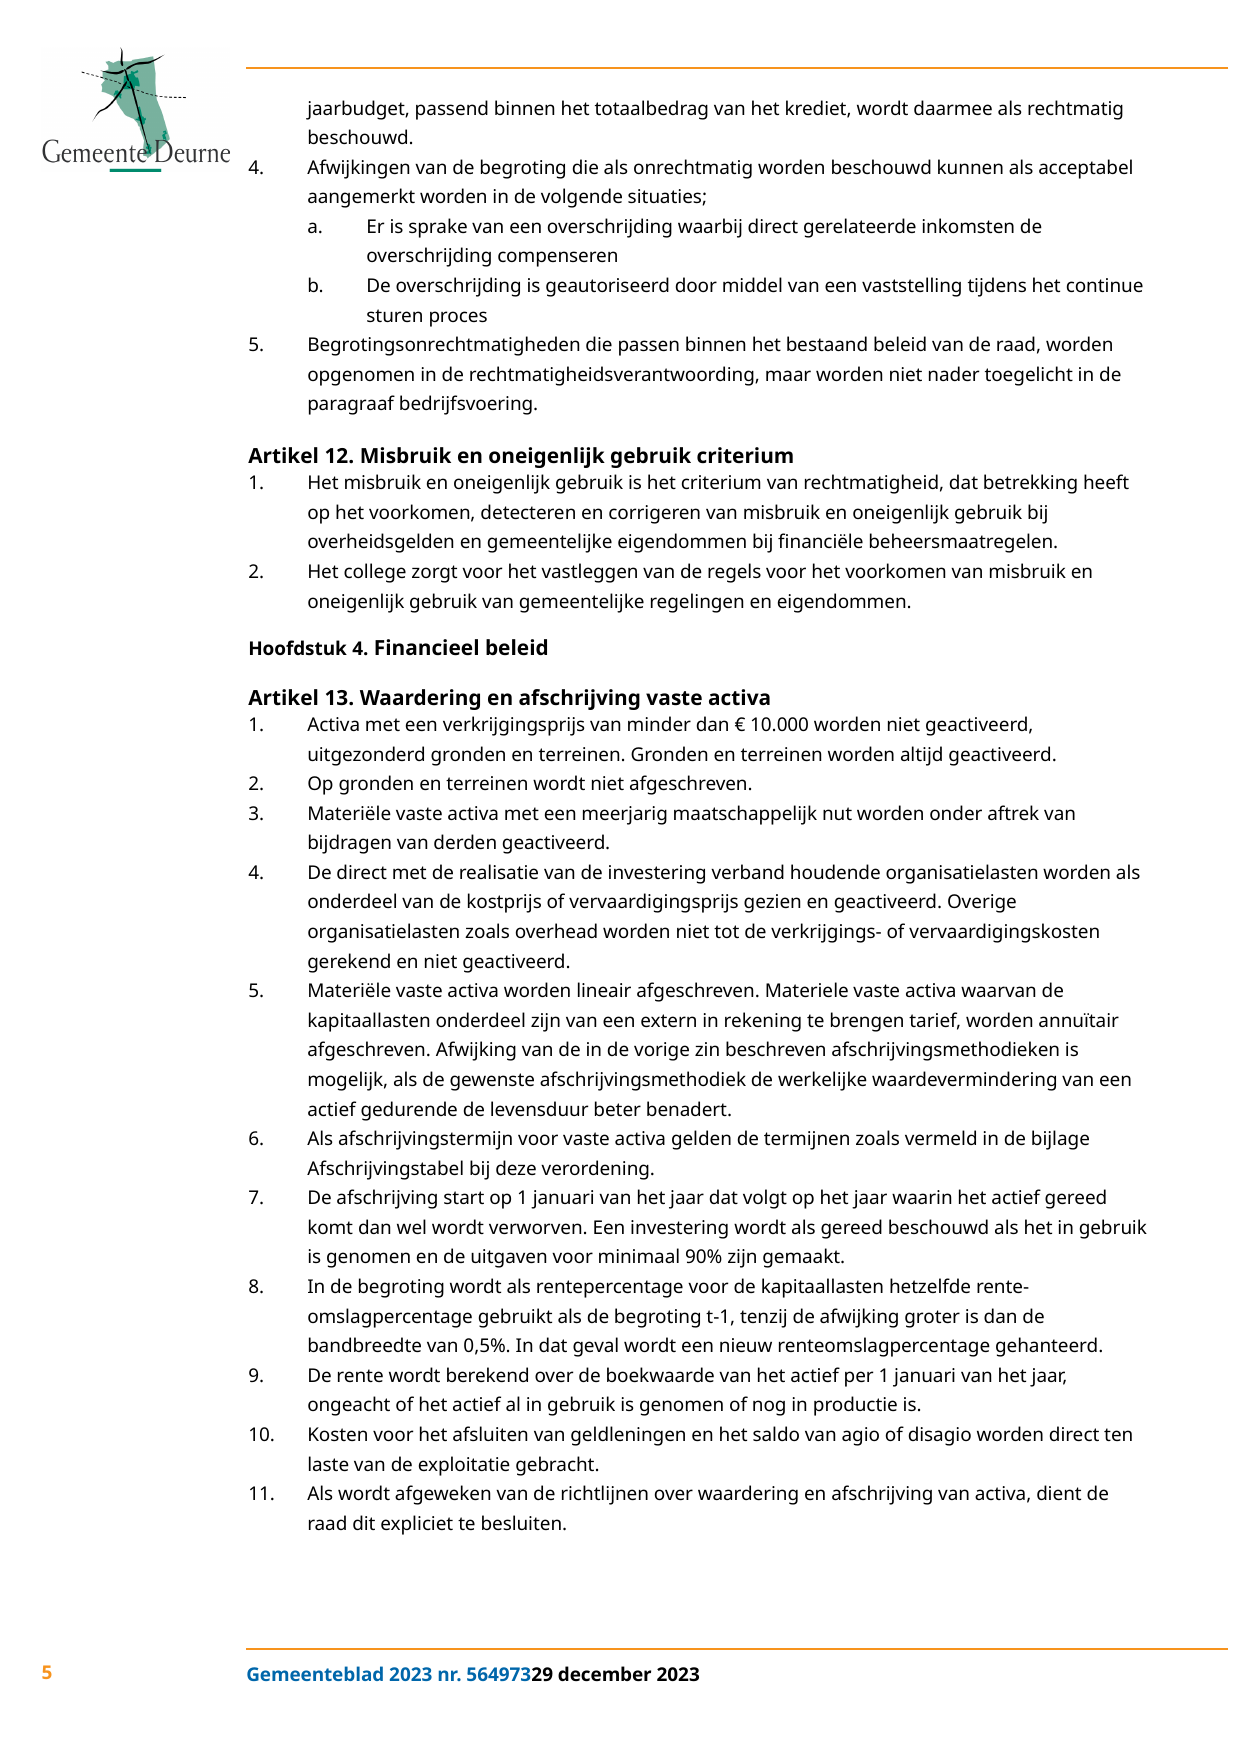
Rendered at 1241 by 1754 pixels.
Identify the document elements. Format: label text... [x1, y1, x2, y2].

list In de begroting wordt als rentepercentage voor de kapitaallasten hetzelfde rente-omslagpercentage gebruikt als de begroting t-1, tenzij de afwijking groter is dan de bandbreedte van 0,5%. In dat geval wordt een nieuw renteomslagpercentage gehanteerd. [248, 1273, 1152, 1358]
list Er is sprake van een overschrijding waarbij direct gerelateerde inkomsten de overschrijding compenseren [307, 213, 1152, 268]
list Materiële vaste activa worden lineair afgeschreven. Materiele vaste activa waarvan de kapitaallasten onderdeel zijn van een extern in rekening te brengen tarief, worden annuïtair afgeschreven. Afwijking van de in de vorige zin beschreven afschrijvingsmethodieken is mogelijk, als de gewenste afschrijvingsmethodiek de werkelijke waardevermindering van een actief gedurende de levensduur beter benadert. [248, 977, 1152, 1121]
list Op gronden en terreinen wordt niet afgeschreven. [248, 770, 1152, 796]
list Als afschrijvingstermijn voor vaste activa gelden de termijnen zoals vermeld in de bijlage Afschrijvingstabel bij deze verordening. [248, 1125, 1152, 1181]
list Het misbruik en oneigenlijk gebruik is het criterium van rechtmatigheid, dat betrekking heeft op het voorkomen, detecteren en corrigeren van misbruik en oneigenlijk gebruik bij overheidsgelden en gemeentelijke eigendommen bij financiële beheersmaatregelen. [248, 469, 1152, 554]
list Als wordt afgeweken van de richtlijnen over waardering en afschrijving van activa, dient de raad dit expliciet te besluiten. [248, 1480, 1152, 1536]
list De rente wordt berekend over de boekwaarde van het actief per 1 januari van het jaar, ongeacht of het actief al in gebruik is genomen of nog in productie is. [248, 1362, 1152, 1417]
list Begrotingsonrechtmatigheden die passen binnen het bestaand beleid van de raad, worden opgenomen in de rechtmatigheidsverantwoording, maar worden niet nader toegelicht in de paragraaf bedrijfsvoering. [248, 331, 1152, 416]
list De afschrijving start op 1 januari van het jaar dat volgt op het jaar waarin het actief gereed komt dan wel wordt verworven. Een investering wordt als gereed beschouwd als het in gebruik is genomen en de uitgaven voor minimaal 90% zijn gemaakt. [248, 1184, 1152, 1269]
list De direct met de realisatie van de investering verband houdende organisatielasten worden als onderdeel van de kostprijs of vervaardigingsprijs gezien en geactiveerd. Overige organisatielasten zoals overhead worden niet tot de verkrijgings- of vervaardigingskosten gerekend en niet geactiveerd. [248, 859, 1152, 973]
picture [41, 47, 231, 172]
text Artikel 13. Waardering en afschrijving vaste activa [248, 683, 1152, 711]
list Afwijkingen van de begroting die als onrechtmatig worden beschouwd kunnen als acceptabel aangemerkt worden in de volgende situaties; [248, 154, 1152, 209]
list Activa met een verkrijgingsprijs van minder dan € 10.000 worden niet geactiveerd, uitgezonderd gronden en terreinen. Gronden en terreinen worden altijd geactiveerd. [248, 711, 1152, 766]
list Het college zorgt voor het vastleggen van de regels voor het voorkomen van misbruik en oneigenlijk gebruik van gemeentelijke regelingen en eigendommen. [248, 558, 1152, 613]
list Kosten voor het afsluiten van geldleningen en het saldo van agio of disagio worden direct ten laste van de exploitatie gebracht. [248, 1421, 1152, 1476]
text Hoofdstuk 4. Financieel beleid [248, 633, 1152, 662]
list De overschrijding is geautoriseerd door middel van een vaststelling tijdens het continue sturen proces [307, 272, 1152, 328]
list Materiële vaste activa met een meerjarig maatschappelijk nut worden onder aftrek van bijdragen van derden geactiveerd. [248, 800, 1152, 855]
list jaarbudget, passend binnen het totaalbedrag van het krediet, wordt daarmee als rechtmatig beschouwd. [248, 95, 1152, 150]
text Artikel 12. Misbruik en oneigenlijk gebruik criterium [248, 441, 1152, 469]
